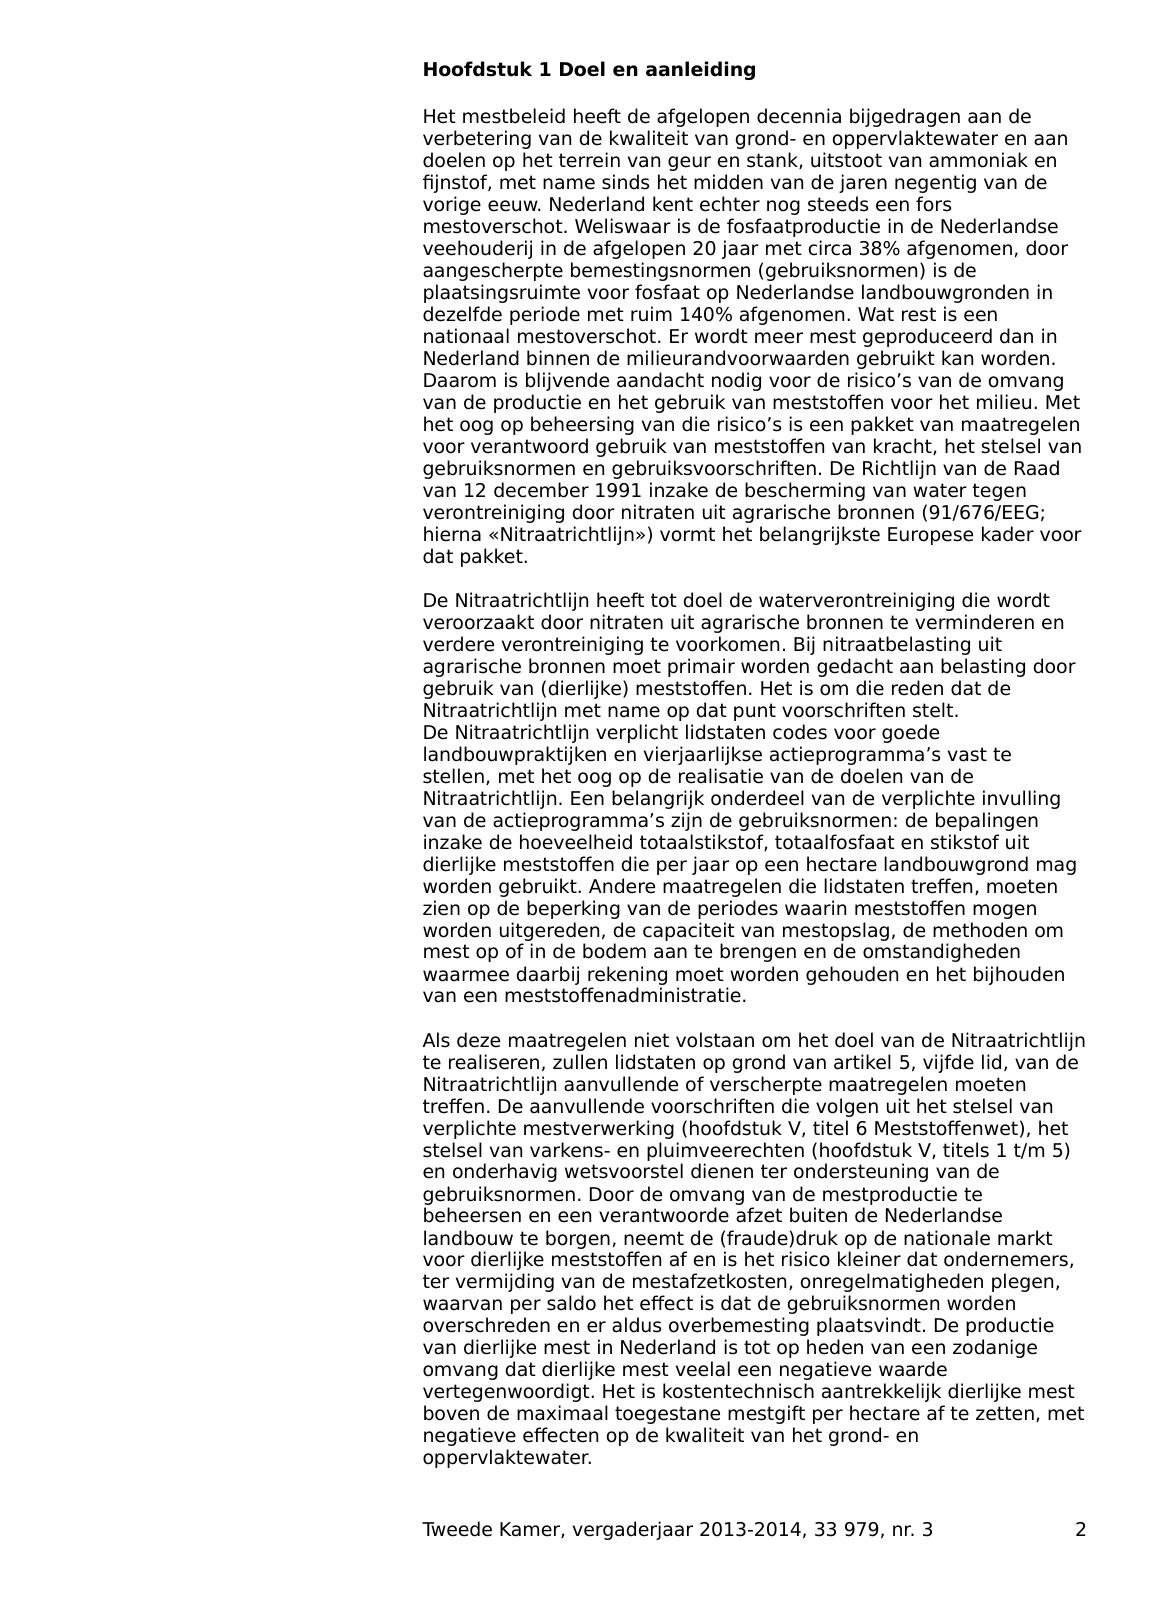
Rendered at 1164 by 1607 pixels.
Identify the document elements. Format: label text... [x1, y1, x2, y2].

text Het mestbeleid heeft de afgelopen decennia bijgedragen aan de verbetering van de kwaliteit van grond- en oppervlaktewater en aan doelen op het terrein van geur en stank, uitstoot van ammoniak en fijnstof, met name sinds het midden van de jaren negentig van de vorige eeuw. Nederland kent echter nog steeds een fors mestoverschot. Weliswaar is de fosfaatproductie in de Nederlandse veehouderij in de afgelopen 20 jaar met circa 38% afgenomen, door aangescherpte bemestingsnormen (gebruiksnormen) is de plaatsingsruimte voor fosfaat op Nederlandse landbouwgronden in dezelfde periode met ruim 140% afgenomen. Wat rest is een nationaal mestoverschot. Er wordt meer mest geproduceerd dan in Nederland binnen de milieurandvoorwaarden gebruikt kan worden. Daarom is blijvende aandacht nodig voor de risico’s van de omvang van de productie en het gebruik van meststoffen voor het milieu. Met het oog op beheersing van die risico’s is een pakket van maatregelen voor verantwoord gebruik van meststoffen van kracht, het stelsel van gebruiksnormen en gebruiksvoorschriften. De Richtlijn van de Raad van 12 december 1991 inzake de bescherming van water tegen verontreiniging door nitraten uit agrarische bronnen (91/676/EEG; hierna «Nitraatrichtlijn») vormt het belangrijkste Europese kader voor dat pakket. [422, 106, 1087, 568]
subtitle Hoofdstuk 1 Doel en aanleiding [422, 59, 1087, 81]
text De Nitraatrichtlijn verplicht lidstaten codes voor goede landbouwpraktijken en vierjaarlijkse actieprogramma’s vast te stellen, met het oog op de realisatie van de doelen van de Nitraatrichtlijn. Een belangrijk onderdeel van de verplichte invulling van de actieprogramma’s zijn de gebruiksnormen: de bepalingen inzake de hoeveelheid totaalstikstof, totaalfosfaat en stikstof uit dierlijke meststoffen die per jaar op een hectare landbouwgrond mag worden gebruikt. Andere maatregelen die lidstaten treffen, moeten zien op de beperking van de periodes waarin meststoffen mogen worden uitgereden, de capaciteit van mestopslag, de methoden om mest op of in de bodem aan te brengen en de omstandigheden waarmee daarbij rekening moet worden gehouden en het bijhouden van een meststoffenadministratie. [422, 722, 1087, 1007]
text De Nitraatrichtlijn heeft tot doel de waterverontreiniging die wordt veroorzaakt door nitraten uit agrarische bronnen te verminderen en verdere verontreiniging te voorkomen. Bij nitraatbelasting uit agrarische bronnen moet primair worden gedacht aan belasting door gebruik van (dierlijke) meststoffen. Het is om die reden dat de Nitraatrichtlijn met name op dat punt voorschriften stelt. [422, 590, 1087, 722]
text Als deze maatregelen niet volstaan om het doel van de Nitraatrichtlijn te realiseren, zullen lidstaten op grond van artikel 5, vijfde lid, van de Nitraatrichtlijn aanvullende of verscherpte maatregelen moeten treffen. De aanvullende voorschriften die volgen uit het stelsel van verplichte mestverwerking (hoofdstuk V, titel 6 Meststoffenwet), het stelsel van varkens- en pluimveerechten (hoofdstuk V, titels 1 t/m 5) en onderhavig wetsvoorstel dienen ter ondersteuning van de gebruiksnormen. Door de omvang van de mestproductie te beheersen en een verantwoorde afzet buiten de Nederlandse landbouw te borgen, neemt de (fraude)druk op de nationale markt voor dierlijke meststoffen af en is het risico kleiner dat ondernemers, ter vermijding van de mestafzetkosten, onregelmatigheden plegen, waarvan per saldo het effect is dat de gebruiksnormen worden overschreden en er aldus overbemesting plaatsvindt. De productie van dierlijke mest in Nederland is tot op heden van een zodanige omvang dat dierlijke mest veelal een negatieve waarde vertegenwoordigt. Het is kostentechnisch aantrekkelijk dierlijke mest boven de maximaal toegestane mestgift per hectare af te zetten, met negatieve effecten op de kwaliteit van het grond- en oppervlaktewater. [422, 1029, 1087, 1469]
